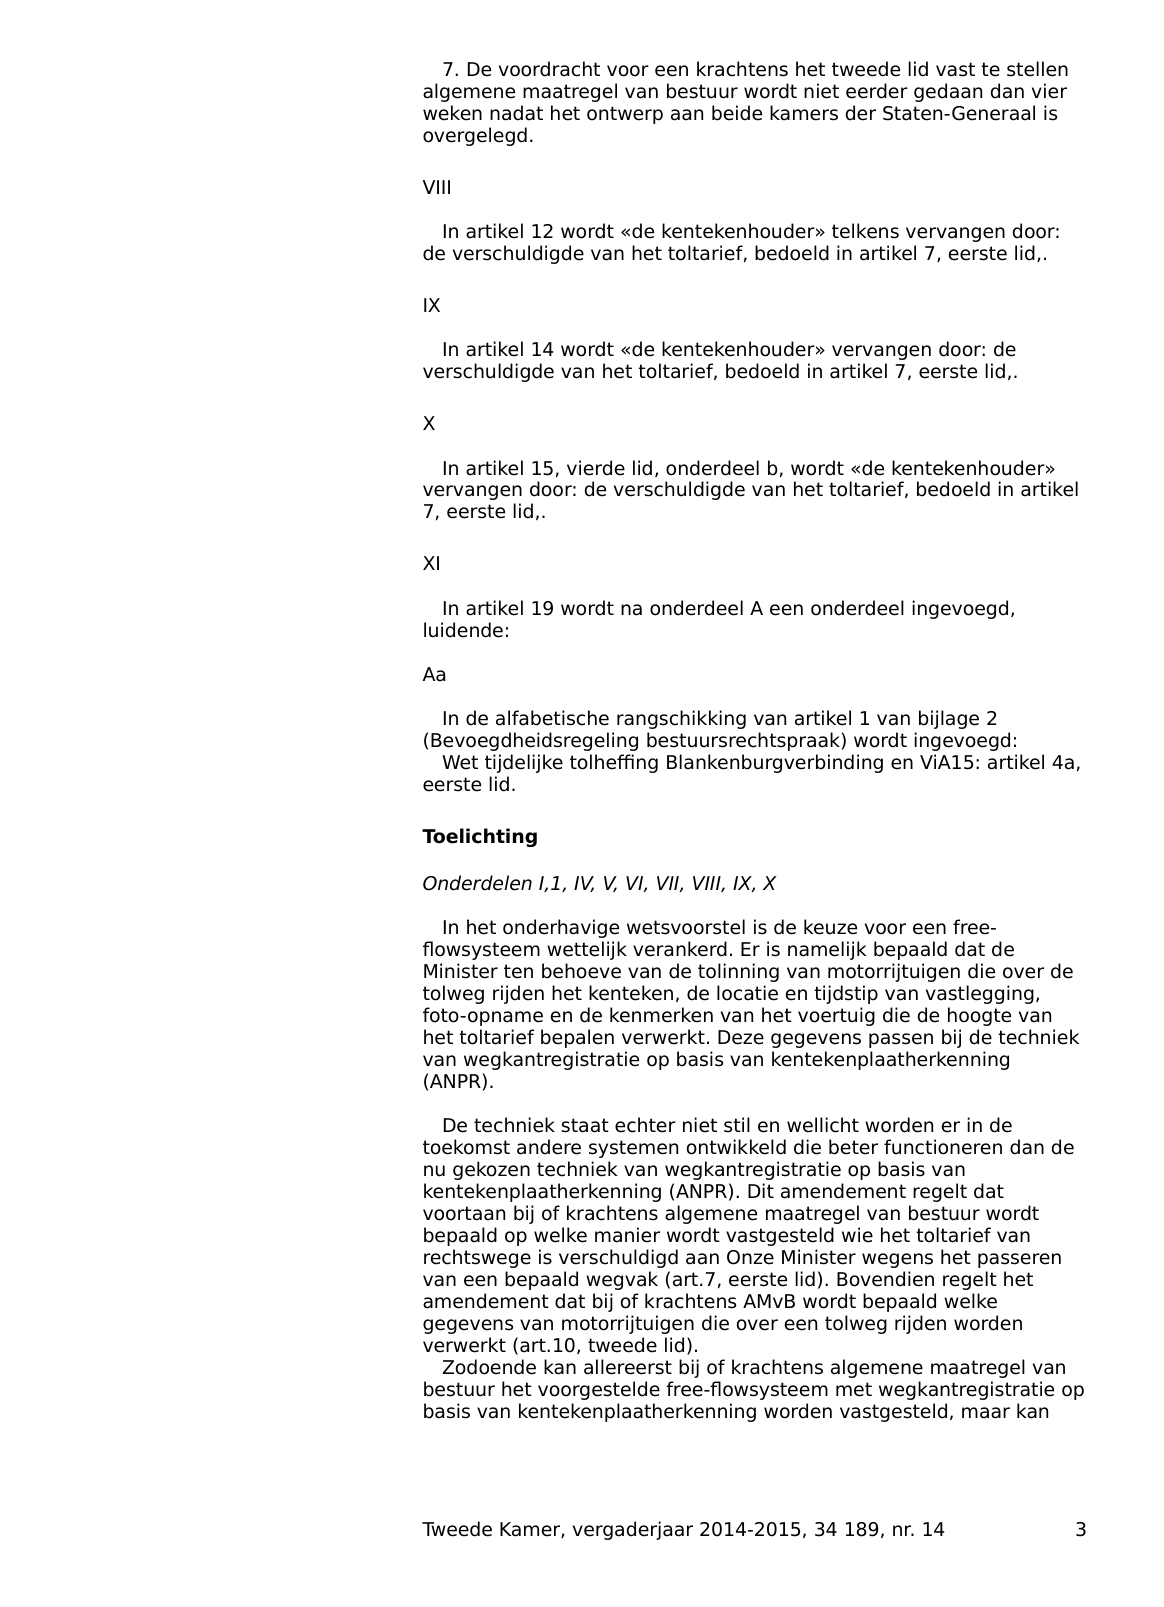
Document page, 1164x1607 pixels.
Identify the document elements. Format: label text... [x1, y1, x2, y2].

text Aa [422, 664, 1087, 686]
text In artikel 15, vierde lid, onderdeel b, wordt «de kentekenhouder» vervangen door: de verschuldigde van het toltarief, bedoeld in artikel 7, eerste lid,. [422, 457, 1087, 523]
subtitle Toelichting [422, 826, 1087, 848]
text In artikel 14 wordt «de kentekenhouder» vervangen door: de verschuldigde van het toltarief, bedoeld in artikel 7, eerste lid,. [422, 339, 1087, 383]
text Wet tijdelijke tolheffing Blankenburgverbinding en ViA15: artikel 4a, eerste lid. [422, 752, 1087, 796]
subtitle XI [422, 553, 1087, 575]
text In het onderhavige wetsvoorstel is de keuze voor een free-flowsysteem wettelijk verankerd. Er is namelijk bepaald dat de Minister ten behoeve van de tolinning van motorrijtuigen die over de tolweg rijden het kenteken, de locatie en tijdstip van vastlegging, foto-opname en de kenmerken van het voertuig die de hoogte van het toltarief bepalen verwerkt. Deze gegevens passen bij de techniek van wegkantregistratie op basis van kentekenplaatherkenning (ANPR). [422, 917, 1087, 1093]
subtitle X [422, 413, 1087, 435]
text Zodoende kan allereerst bij of krachtens algemene maatregel van bestuur het voorgestelde free-flowsysteem met wegkantregistratie op basis van kentekenplaatherkenning worden vastgesteld, maar kan [422, 1357, 1087, 1423]
subtitle VIII [422, 177, 1087, 199]
text 7. De voordracht voor een krachtens het tweede lid vast te stellen algemene maatregel van bestuur wordt niet eerder gedaan dan vier weken nadat het ontwerp aan beide kamers der Staten-Generaal is overgelegd. [422, 59, 1087, 147]
subtitle Onderdelen I,1, IV, V, VI, VII, VIII, IX, X [422, 873, 1087, 895]
text In de alfabetische rangschikking van artikel 1 van bijlage 2 (Bevoegdheidsregeling bestuursrechtspraak) wordt ingevoegd: [422, 708, 1087, 752]
text In artikel 19 wordt na onderdeel A een onderdeel ingevoegd, luidende: [422, 597, 1087, 641]
subtitle IX [422, 295, 1087, 317]
text In artikel 12 wordt «de kentekenhouder» telkens vervangen door: de verschuldigde van het toltarief, bedoeld in artikel 7, eerste lid,. [422, 221, 1087, 265]
text De techniek staat echter niet stil en wellicht worden er in de toekomst andere systemen ontwikkeld die beter functioneren dan de nu gekozen techniek van wegkantregistratie op basis van kentekenplaatherkenning (ANPR). Dit amendement regelt dat voortaan bij of krachtens algemene maatregel van bestuur wordt bepaald op welke manier wordt vastgesteld wie het toltarief van rechtswege is verschuldigd aan Onze Minister wegens het passeren van een bepaald wegvak (art.7, eerste lid). Bovendien regelt het amendement dat bij of krachtens AMvB wordt bepaald welke gegevens van motorrijtuigen die over een tolweg rijden worden verwerkt (art.10, tweede lid). [422, 1115, 1087, 1357]
